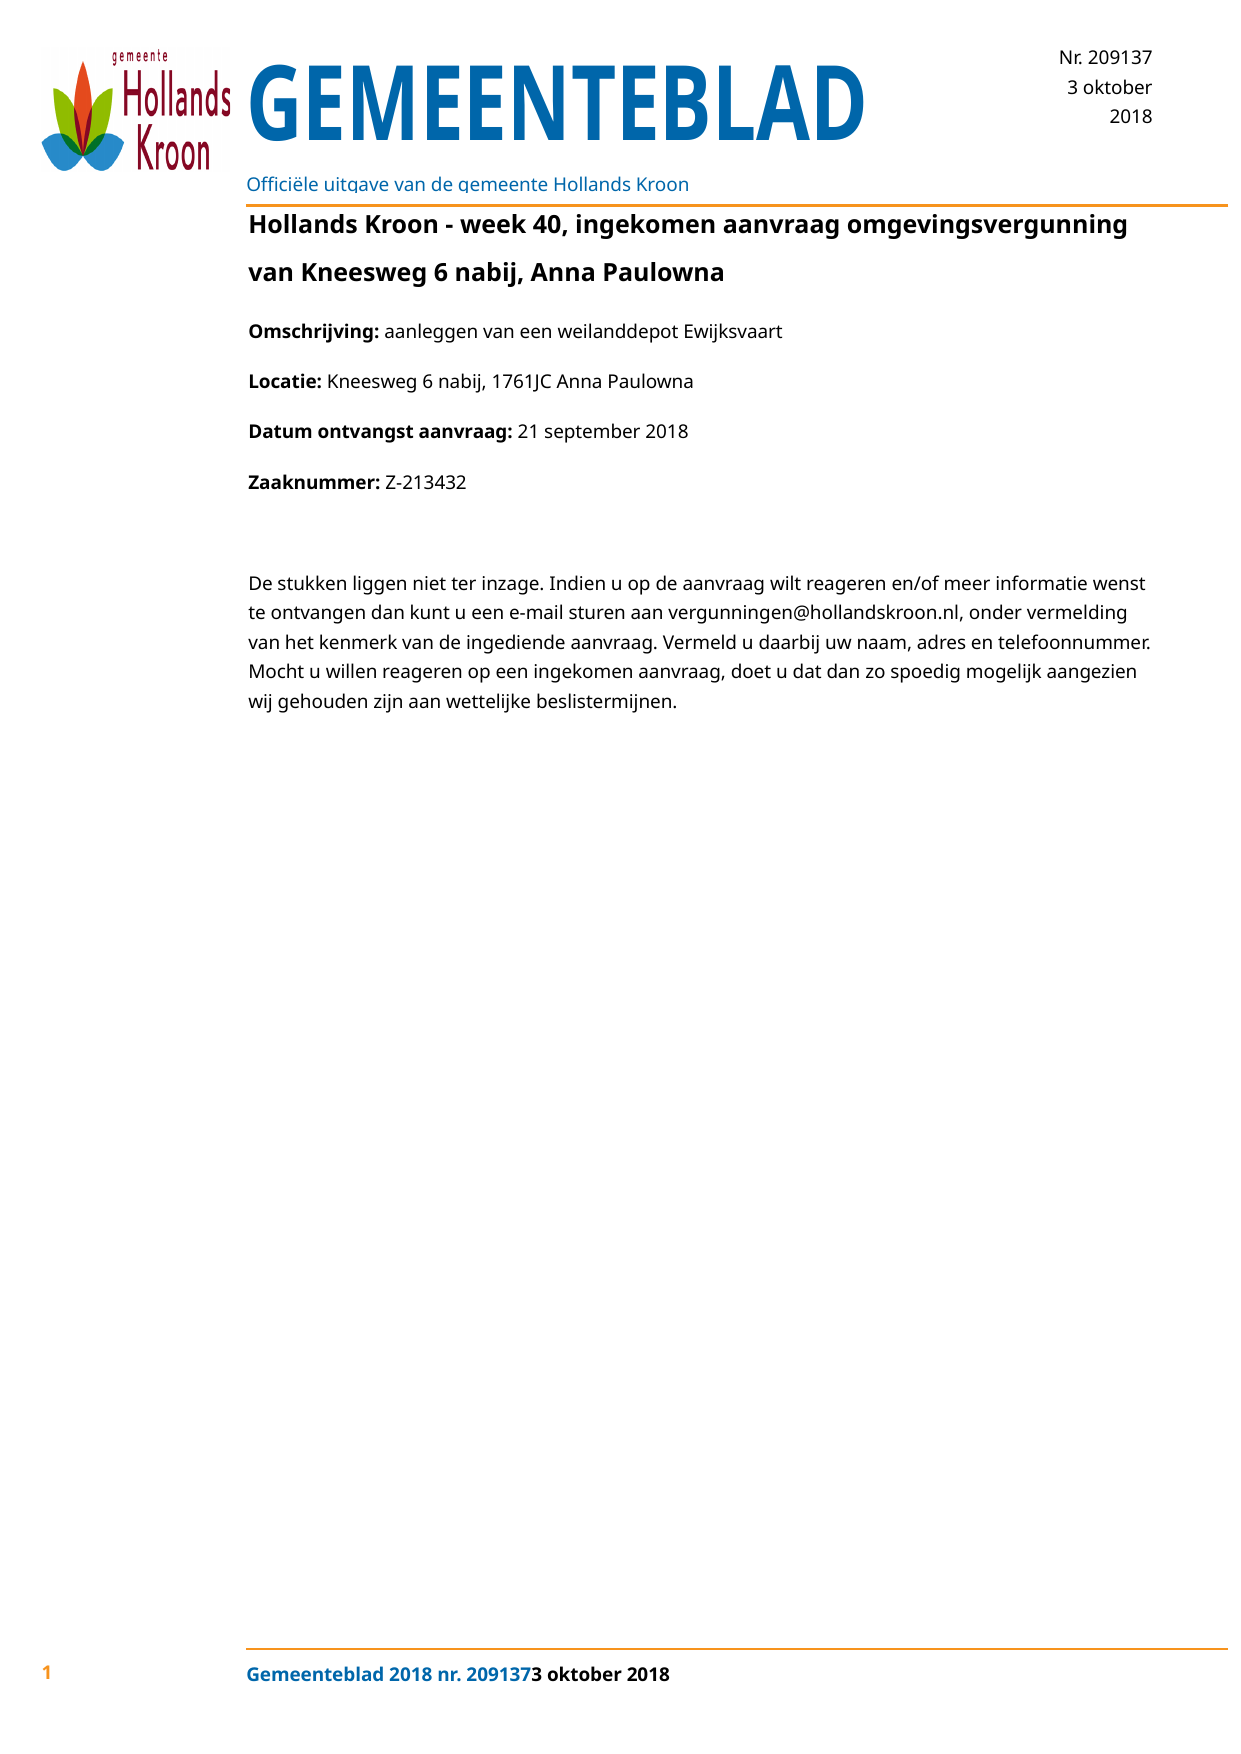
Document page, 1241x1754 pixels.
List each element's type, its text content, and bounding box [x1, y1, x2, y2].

text Datum ontvangst aanvraag: 21 september 2018 [248, 419, 1152, 444]
text Zaaknummer: Z-213432 [248, 469, 1152, 495]
picture [41, 47, 231, 172]
text Hollands Kroon - week 40, ingekomen aanvraag omgevingsvergunning van Kneesweg 6 nabij, Anna Paulowna [248, 207, 1152, 288]
text De stukken liggen niet ter inzage. Indien u op de aanvraag wilt reageren en/of meer informatie wenst te ontvangen dan kunt u een e-mail sturen aan vergunningen@hollandskroon.nl, onder vermelding van het kenmerk van de ingediende aanvraag. Vermeld u daarbij uw naam, adres en telefoonnummer. Mocht u willen reageren op een ingekomen aanvraag, doet u dat dan zo spoedig mogelijk aangezien wij gehouden zijn aan wettelijke beslistermijnen. [248, 570, 1152, 714]
text Omschrijving: aanleggen van een weilanddepot Ewijksvaart [248, 318, 1152, 344]
text Locatie: Kneesweg 6 nabij, 1761JC Anna Paulowna [248, 368, 1152, 394]
